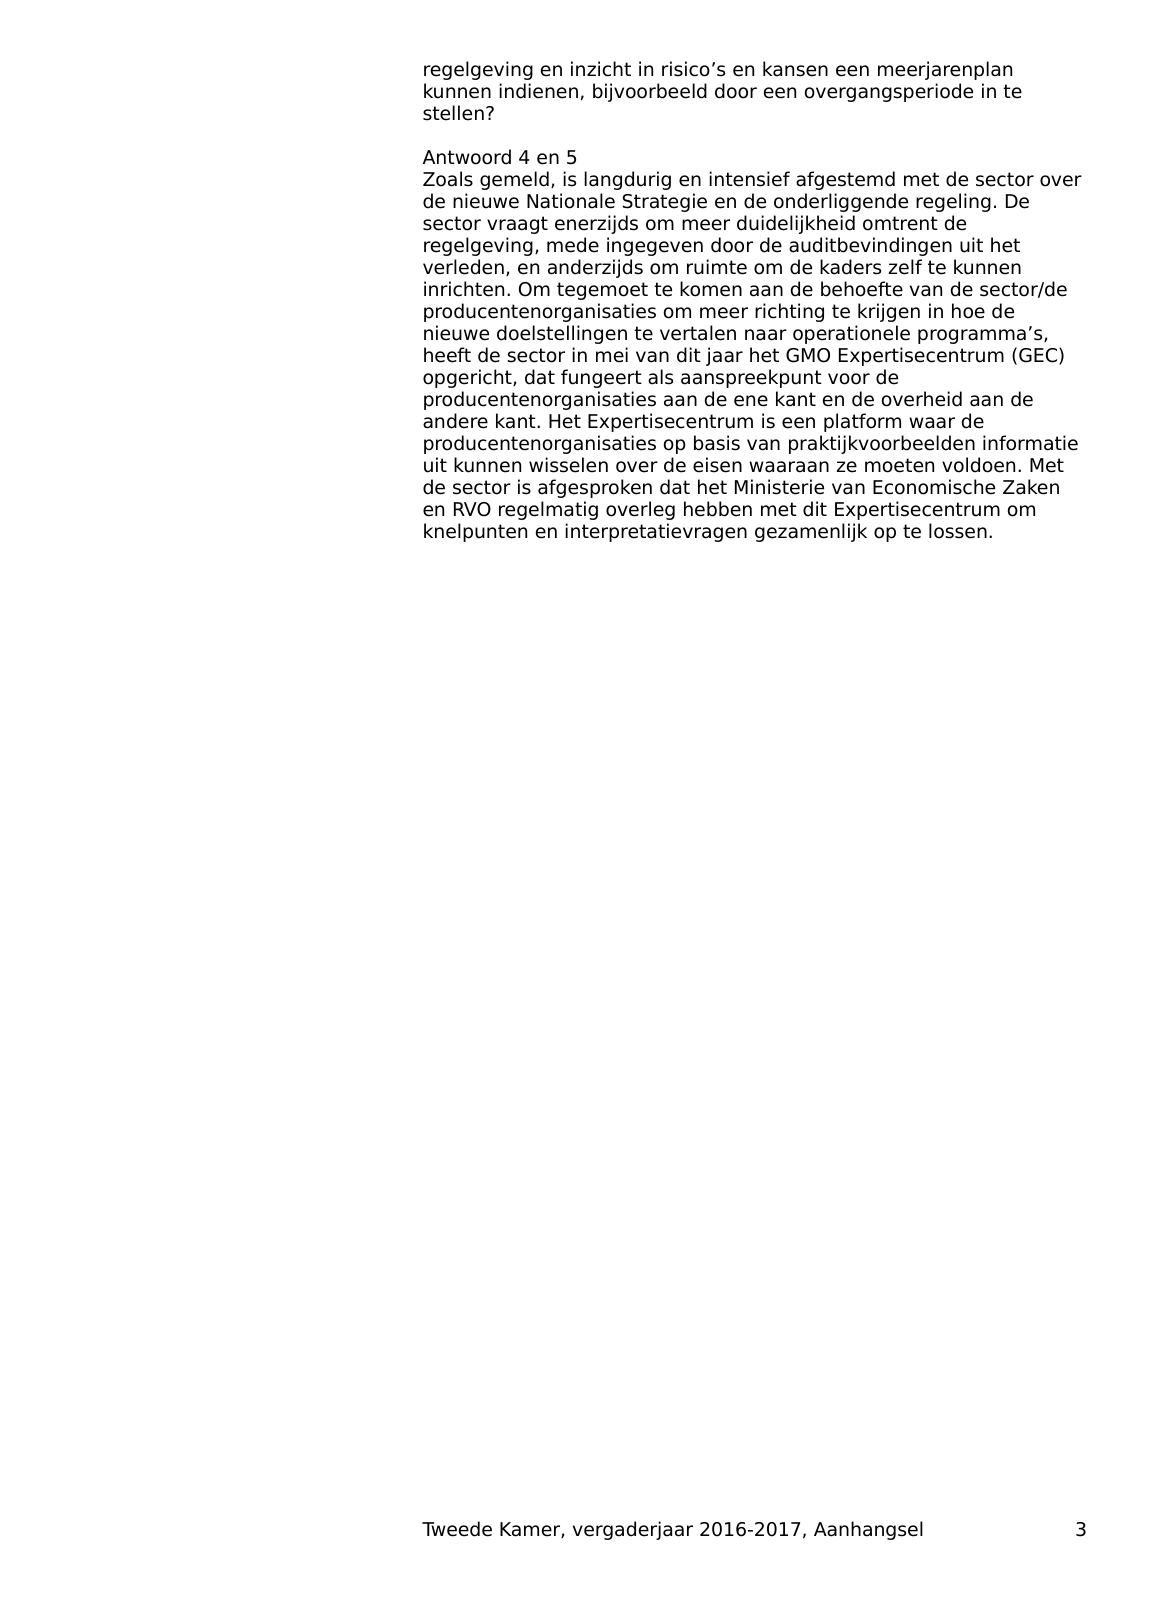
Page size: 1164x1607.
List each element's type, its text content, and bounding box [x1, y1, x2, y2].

text Antwoord 4 en 5 [422, 147, 1087, 169]
text Zoals gemeld, is langdurig en intensief afgestemd met de sector over de nieuwe Nationale Strategie en de onderliggende regeling. De sector vraagt enerzijds om meer duidelijkheid omtrent de regelgeving, mede ingegeven door de auditbevindingen uit het verleden, en anderzijds om ruimte om de kaders zelf te kunnen inrichten. Om tegemoet te komen aan de behoefte van de sector/de producentenorganisaties om meer richting te krijgen in hoe de nieuwe doelstellingen te vertalen naar operationele programma’s, heeft de sector in mei van dit jaar het GMO Expertisecentrum (GEC) opgericht, dat fungeert als aanspreekpunt voor de producentenorganisaties aan de ene kant en de overheid aan de andere kant. Het Expertisecentrum is een platform waar de producentenorganisaties op basis van praktijkvoorbeelden informatie uit kunnen wisselen over de eisen waaraan ze moeten voldoen. Met de sector is afgesproken dat het Ministerie van Economische Zaken en RVO regelmatig overleg hebben met dit Expertisecentrum om knelpunten en interpretatievragen gezamenlijk op te lossen. [422, 169, 1087, 543]
text regelgeving en inzicht in risico’s en kansen een meerjarenplan kunnen indienen, bijvoorbeeld door een overgangsperiode in te stellen? [422, 59, 1087, 125]
